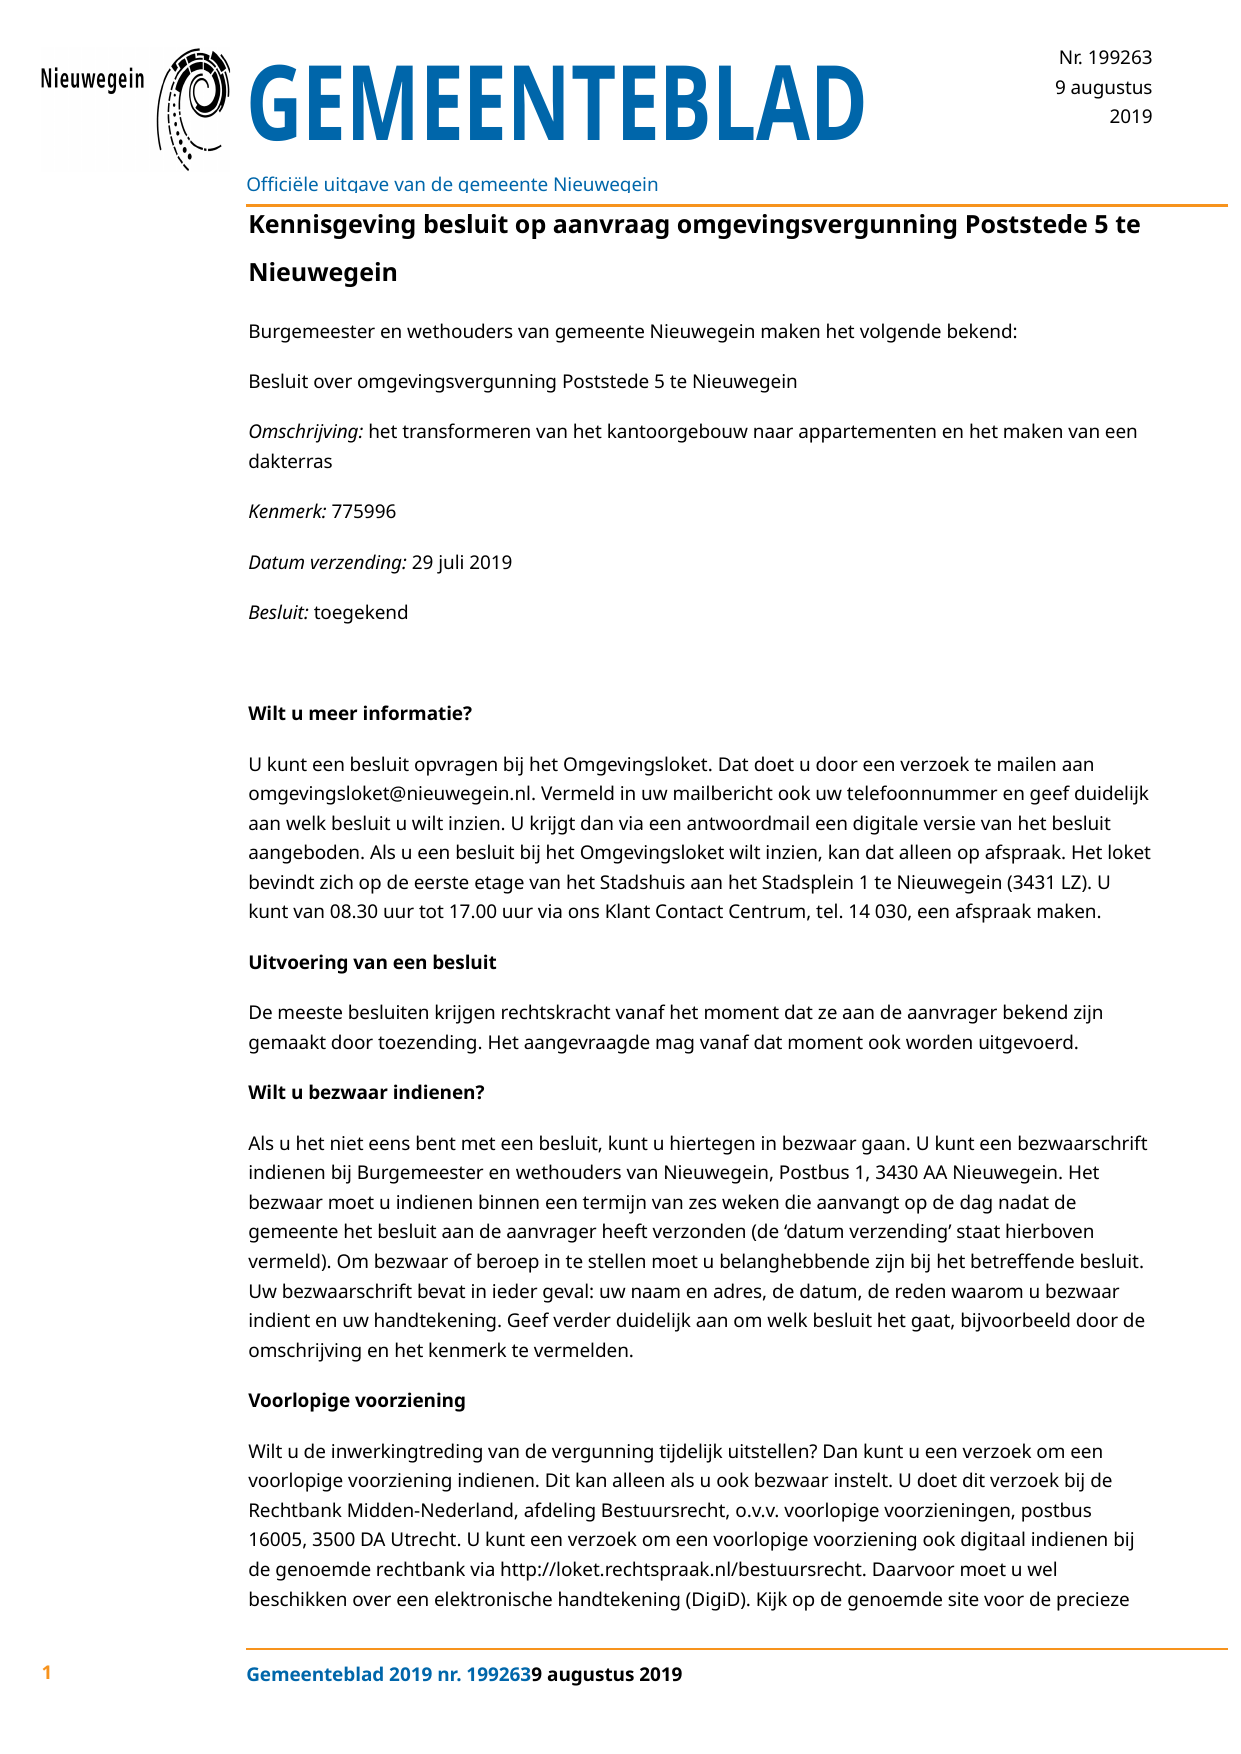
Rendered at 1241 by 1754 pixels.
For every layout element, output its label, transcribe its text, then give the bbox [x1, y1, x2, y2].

text Datum verzending: 29 juli 2019 [248, 549, 1152, 575]
text Besluit: toegekend [248, 599, 1152, 625]
text Burgemeester en wethouders van gemeente Nieuwegein maken het volgende bekend: [248, 318, 1152, 344]
text De meeste besluiten krijgen rechtskracht vanaf het moment dat ze aan de aanvrager bekend zijn gemaakt door toezending. Het aangevraagde mag vanaf dat moment ook worden uitgevoerd. [248, 999, 1152, 1055]
text Kennisgeving besluit op aanvraag omgevingsvergunning Poststede 5 te Nieuwegein [248, 207, 1152, 288]
picture [41, 47, 231, 172]
text Wilt u meer informatie? [248, 700, 1152, 726]
text Besluit over omgevingsvergunning Poststede 5 te Nieuwegein [248, 368, 1152, 394]
text Omschrijving: het transformeren van het kantoorgebouw naar appartementen en het maken van een dakterras [248, 419, 1152, 474]
text Uitvoering van een besluit [248, 949, 1152, 975]
text Wilt u de inwerkingtreding van de vergunning tijdelijk uitstellen? Dan kunt u een verzoek om een voorlopige voorziening indienen. Dit kan alleen als u ook bezwaar instelt. U doet dit verzoek bij de Rechtbank Midden-Nederland, afdeling Bestuursrecht, o.v.v. voorlopige voorzieningen, postbus 16005, 3500 DA Utrecht. U kunt een verzoek om een voorlopige voorziening ook digitaal indienen bij de genoemde rechtbank via http://loket.rechtspraak.nl/bestuursrecht. Daarvoor moet u wel beschikken over een elektronische handtekening (DigiD). Kijk op de genoemde site voor de precieze [248, 1438, 1152, 1612]
text Als u het niet eens bent met een besluit, kunt u hiertegen in bezwaar gaan. U kunt een bezwaarschrift indienen bij Burgemeester en wethouders van Nieuwegein, Postbus 1, 3430 AA Nieuwegein. Het bezwaar moet u indienen binnen een termijn van zes weken die aanvangt op de dag nadat de gemeente het besluit aan de aanvrager heeft verzonden (de ‘datum verzending’ staat hierboven vermeld). Om bezwaar of beroep in te stellen moet u belanghebbende zijn bij het betreffende besluit. Uw bezwaarschrift bevat in ieder geval: uw naam en adres, de datum, de reden waarom u bezwaar indient en uw handtekening. Geef verder duidelijk aan om welk besluit het gaat, bijvoorbeeld door de omschrijving en het kenmerk te vermelden. [248, 1130, 1152, 1363]
text Voorlopige voorziening [248, 1387, 1152, 1413]
text Wilt u bezwaar indienen? [248, 1079, 1152, 1105]
text U kunt een besluit opvragen bij het Omgevingsloket. Dat doet u door een verzoek te mailen aan omgevingsloket@nieuwegein.nl. Vermeld in uw mailbericht ook uw telefoonnummer en geef duidelijk aan welk besluit u wilt inzien. U krijgt dan via een antwoordmail een digitale versie van het besluit aangeboden. Als u een besluit bij het Omgevingsloket wilt inzien, kan dat alleen op afspraak. Het loket bevindt zich op de eerste etage van het Stadshuis aan het Stadsplein 1 te Nieuwegein (3431 LZ). U kunt van 08.30 uur tot 17.00 uur via ons Klant Contact Centrum, tel. 14 030, een afspraak maken. [248, 751, 1152, 924]
text Kenmerk: 775996 [248, 499, 1152, 524]
